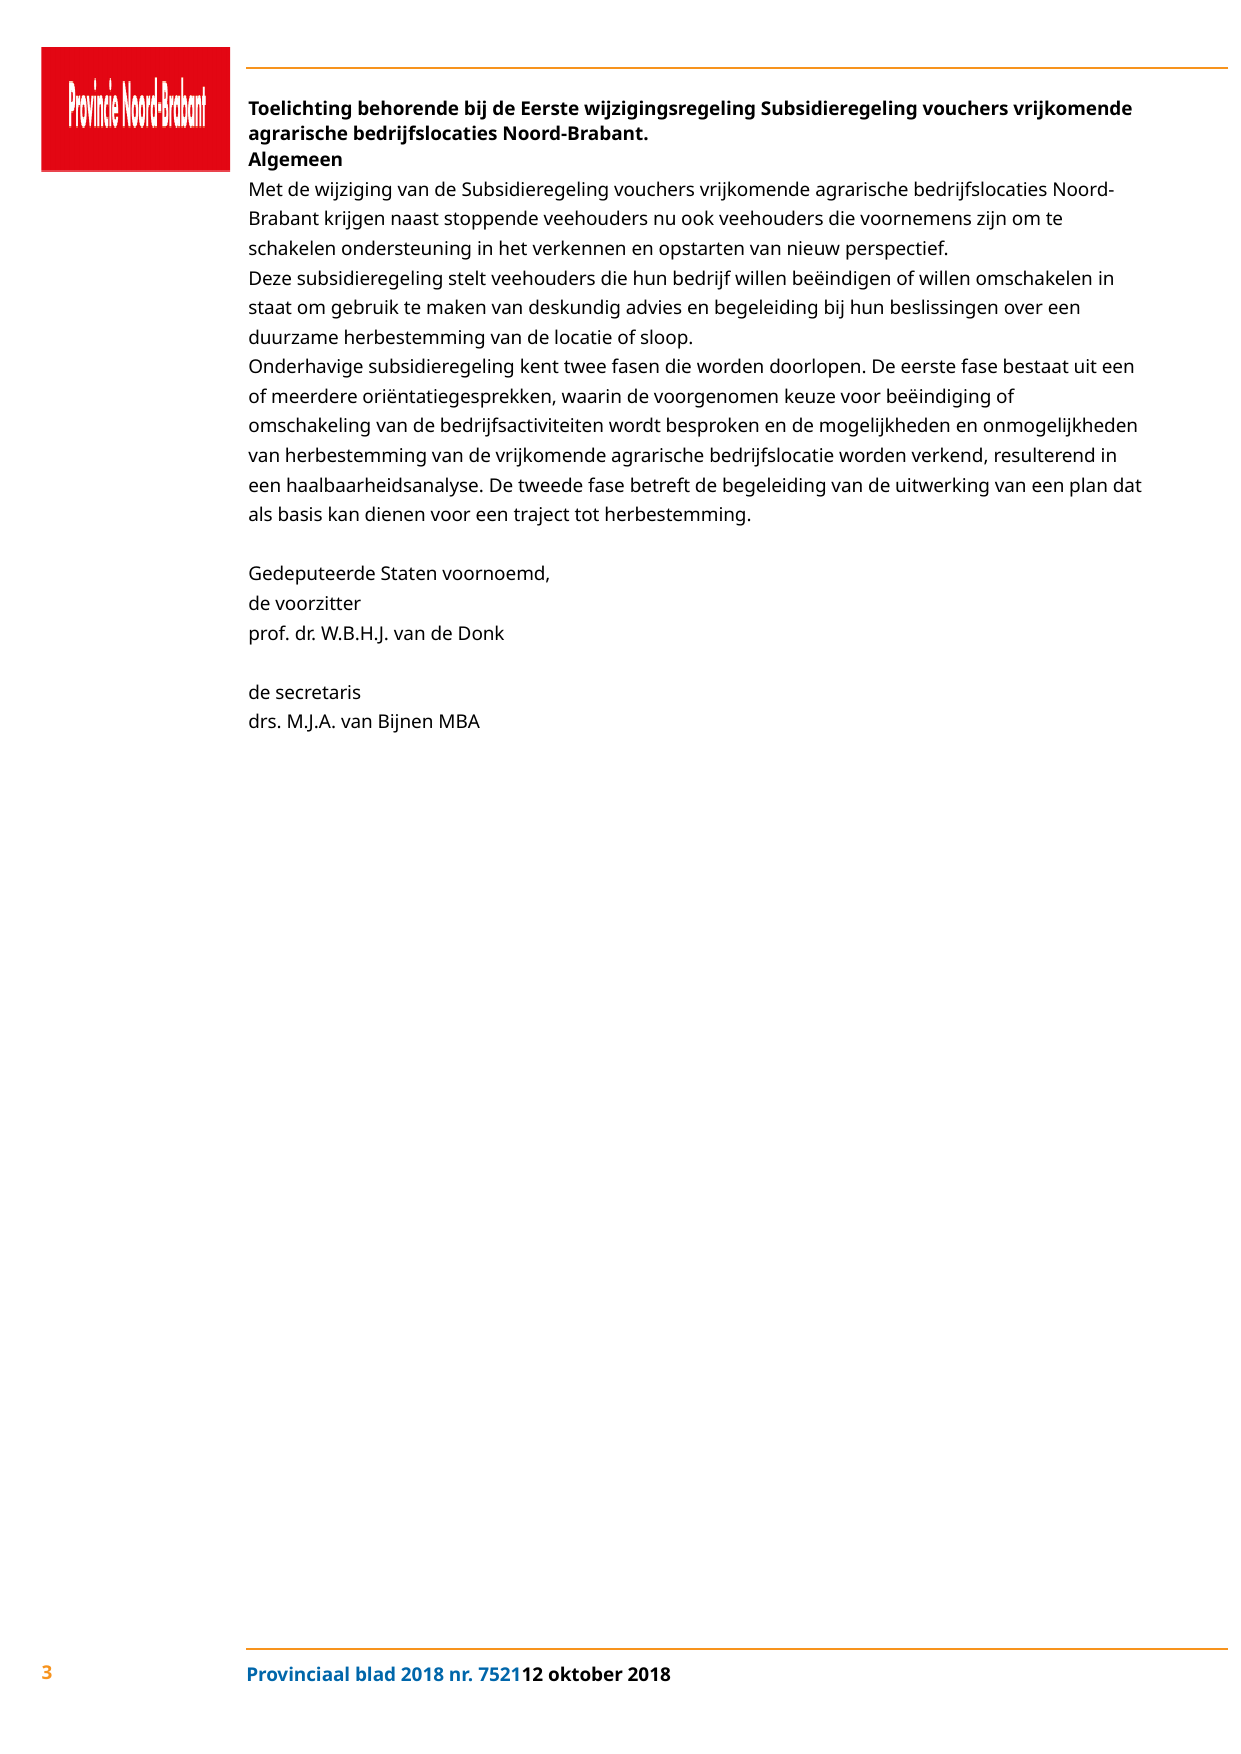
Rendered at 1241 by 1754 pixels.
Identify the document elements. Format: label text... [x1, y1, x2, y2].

text prof. dr. W.B.H.J. van de Donk [248, 620, 1152, 645]
picture [41, 47, 231, 172]
text Met de wijziging van de Subsidieregeling vouchers vrijkomende agrarische bedrijfslocaties Noord-Brabant krijgen naast stoppende veehouders nu ook veehouders die voornemens zijn om te schakelen ondersteuning in het verkennen en opstarten van nieuw perspectief. [248, 176, 1152, 261]
text Algemeen [248, 146, 1152, 172]
text Onderhavige subsidieregeling kent twee fasen die worden doorlopen. De eerste fase bestaat uit een of meerdere oriëntatiegesprekken, waarin de voorgenomen keuze voor beëindiging of omschakeling van de bedrijfsactiviteiten wordt besproken en de mogelijkheden en onmogelijkheden van herbestemming van de vrijkomende agrarische bedrijfslocatie worden verkend, resulterend in een haalbaarheidsanalyse. De tweede fase betreft de begeleiding van de uitwerking van een plan dat als basis kan dienen voor een traject tot herbestemming. [248, 353, 1152, 527]
text Toelichting behorende bij de Eerste wijzigingsregeling Subsidieregeling vouchers vrijkomende agrarische bedrijfslocaties Noord-Brabant. [248, 95, 1152, 146]
text de voorzitter [248, 590, 1152, 616]
text Gedeputeerde Staten voornoemd, [248, 561, 1152, 586]
text de secretaris [248, 679, 1152, 704]
text drs. M.J.A. van Bijnen MBA [248, 708, 1152, 734]
text Deze subsidieregeling stelt veehouders die hun bedrijf willen beëindigen of willen omschakelen in staat om gebruik te maken van deskundig advies en begeleiding bij hun beslissingen over een duurzame herbestemming van de locatie of sloop. [248, 265, 1152, 349]
